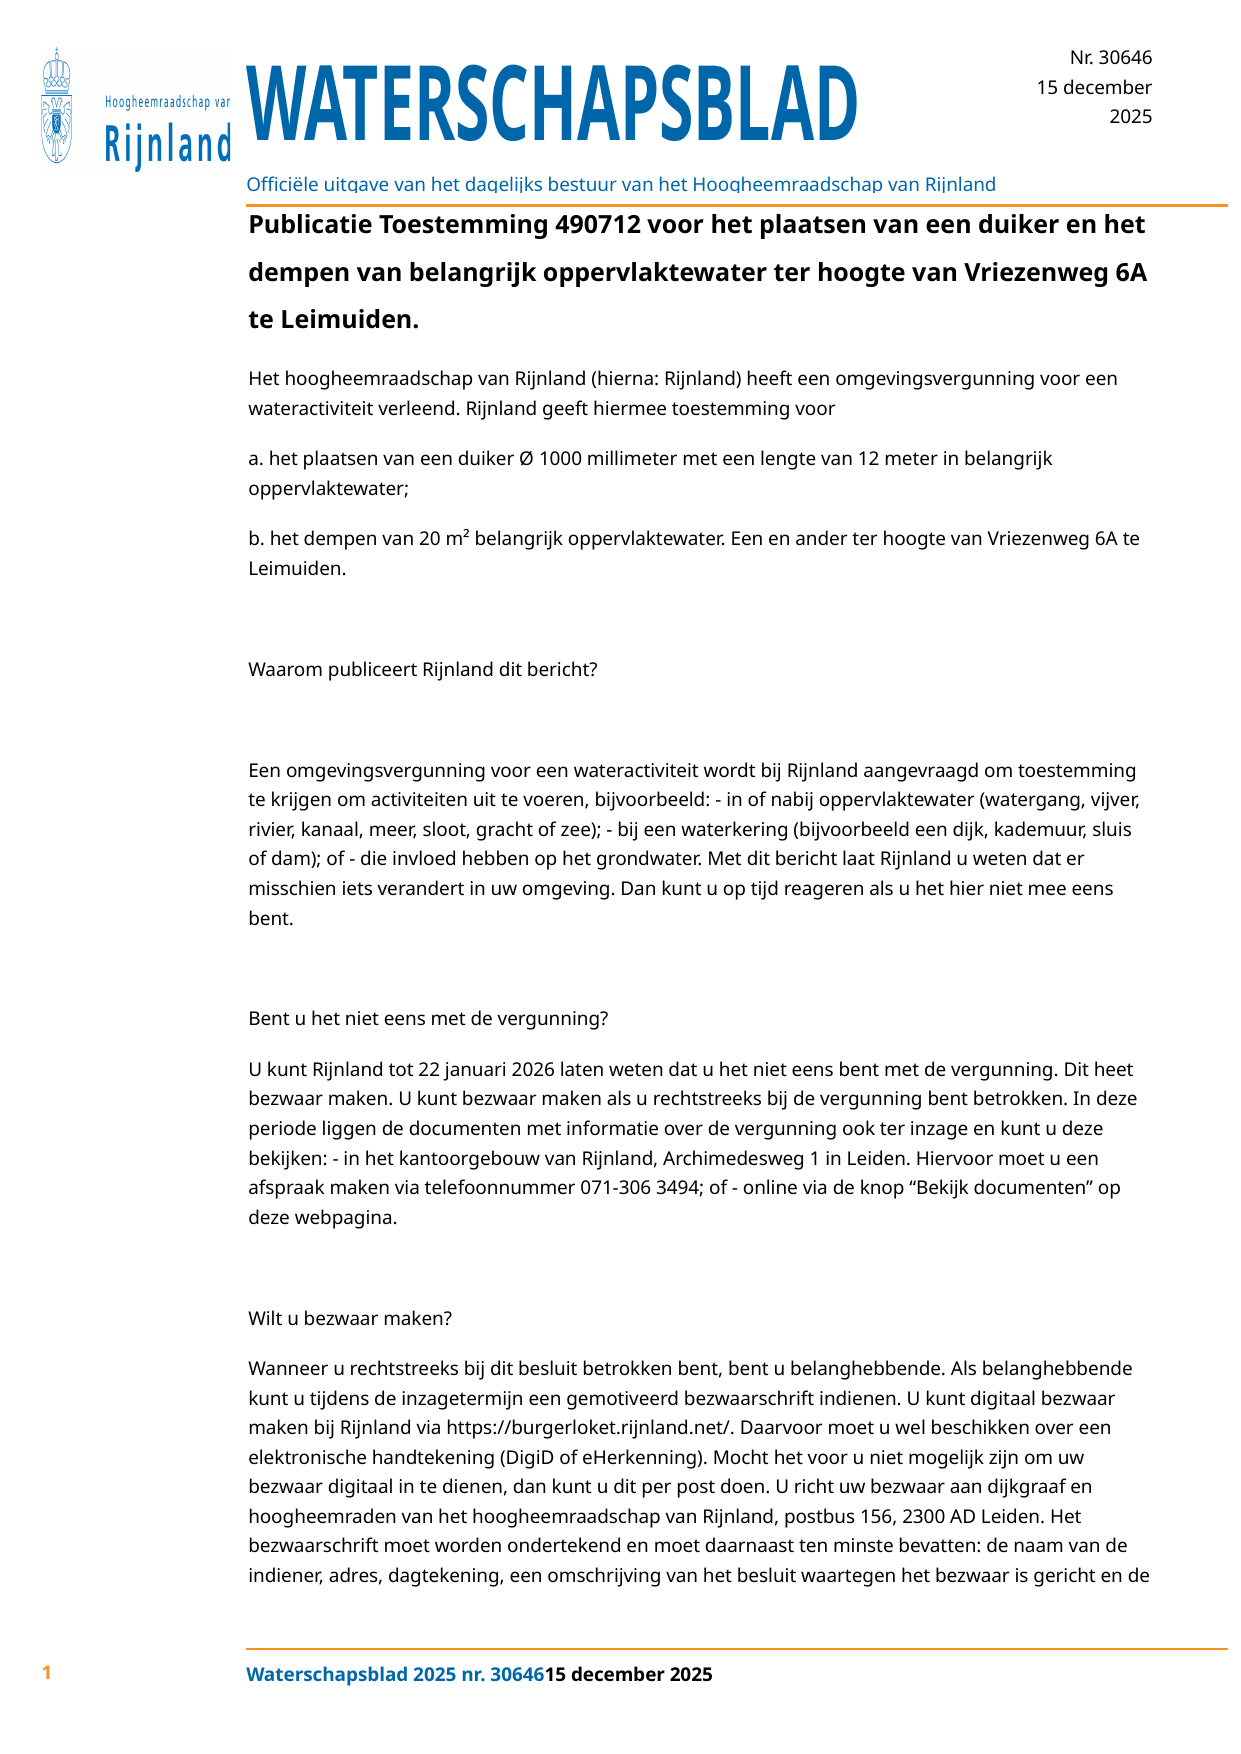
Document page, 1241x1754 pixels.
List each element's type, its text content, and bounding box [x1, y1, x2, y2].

text Het hoogheemraadschap van Rijnland (hierna: Rijnland) heeft een omgevingsvergunning voor een wateractiviteit verleend. Rijnland geeft hiermee toestemming voor [248, 366, 1152, 421]
text b. het dempen van 20 m² belangrijk oppervlaktewater. Een en ander ter hoogte van Vriezenweg 6A te Leimuiden. [248, 526, 1152, 581]
text Een omgevingsvergunning voor een wateractiviteit wordt bij Rijnland aangevraagd om toestemming te krijgen om activiteiten uit te voeren, bijvoorbeeld: - in of nabij oppervlaktewater (watergang, vijver, rivier, kanaal, meer, sloot, gracht of zee); - bij een waterkering (bijvoorbeeld een dijk, kademuur, sluis of dam); of - die invloed hebben op het grondwater. Met dit bericht laat Rijnland u weten dat er misschien iets verandert in uw omgeving. Dan kunt u op tijd reageren als u het hier niet mee eens bent. [248, 757, 1152, 930]
text Waarom publiceert Rijnland dit bericht? [248, 656, 1152, 682]
picture [41, 47, 231, 172]
text Wilt u bezwaar maken? [248, 1305, 1152, 1330]
text Bent u het niet eens met de vergunning? [248, 1006, 1152, 1031]
text Publicatie Toestemming 490712 voor het plaatsen van een duiker en het dempen van belangrijk oppervlaktewater ter hoogte van Vriezenweg 6A te Leimuiden. [248, 207, 1152, 336]
text Wanneer u rechtstreeks bij dit besluit betrokken bent, bent u belanghebbende. Als belanghebbende kunt u tijdens de inzagetermijn een gemotiveerd bezwaarschrift indienen. U kunt digitaal bezwaar maken bij Rijnland via https://burgerloket.rijnland.net/. Daarvoor moet u wel beschikken over een elektronische handtekening (DigiD of eHerkenning). Mocht het voor u niet mogelijk zijn om uw bezwaar digitaal in te dienen, dan kunt u dit per post doen. U richt uw bezwaar aan dijkgraaf en hoogheemraden van het hoogheemraadschap van Rijnland, postbus 156, 2300 AD Leiden. Het bezwaarschrift moet worden ondertekend en moet daarnaast ten minste bevatten: de naam van de indiener, adres, dagtekening, een omschrijving van het besluit waartegen het bezwaar is gericht en de [248, 1355, 1152, 1588]
text U kunt Rijnland tot 22 januari 2026 laten weten dat u het niet eens bent met de vergunning. Dit heet bezwaar maken. U kunt bezwaar maken als u rechtstreeks bij de vergunning bent betrokken. In deze periode liggen de documenten met informatie over de vergunning ook ter inzage en kunt u deze bekijken: - in het kantoorgebouw van Rijnland, Archimedesweg 1 in Leiden. Hiervoor moet u een afspraak maken via telefoonnummer 071-306 3494; of - online via de knop “Bekijk documenten” op deze webpagina. [248, 1056, 1152, 1229]
text a. het plaatsen van een duiker Ø 1000 millimeter met een lengte van 12 meter in belangrijk oppervlaktewater; [248, 446, 1152, 501]
